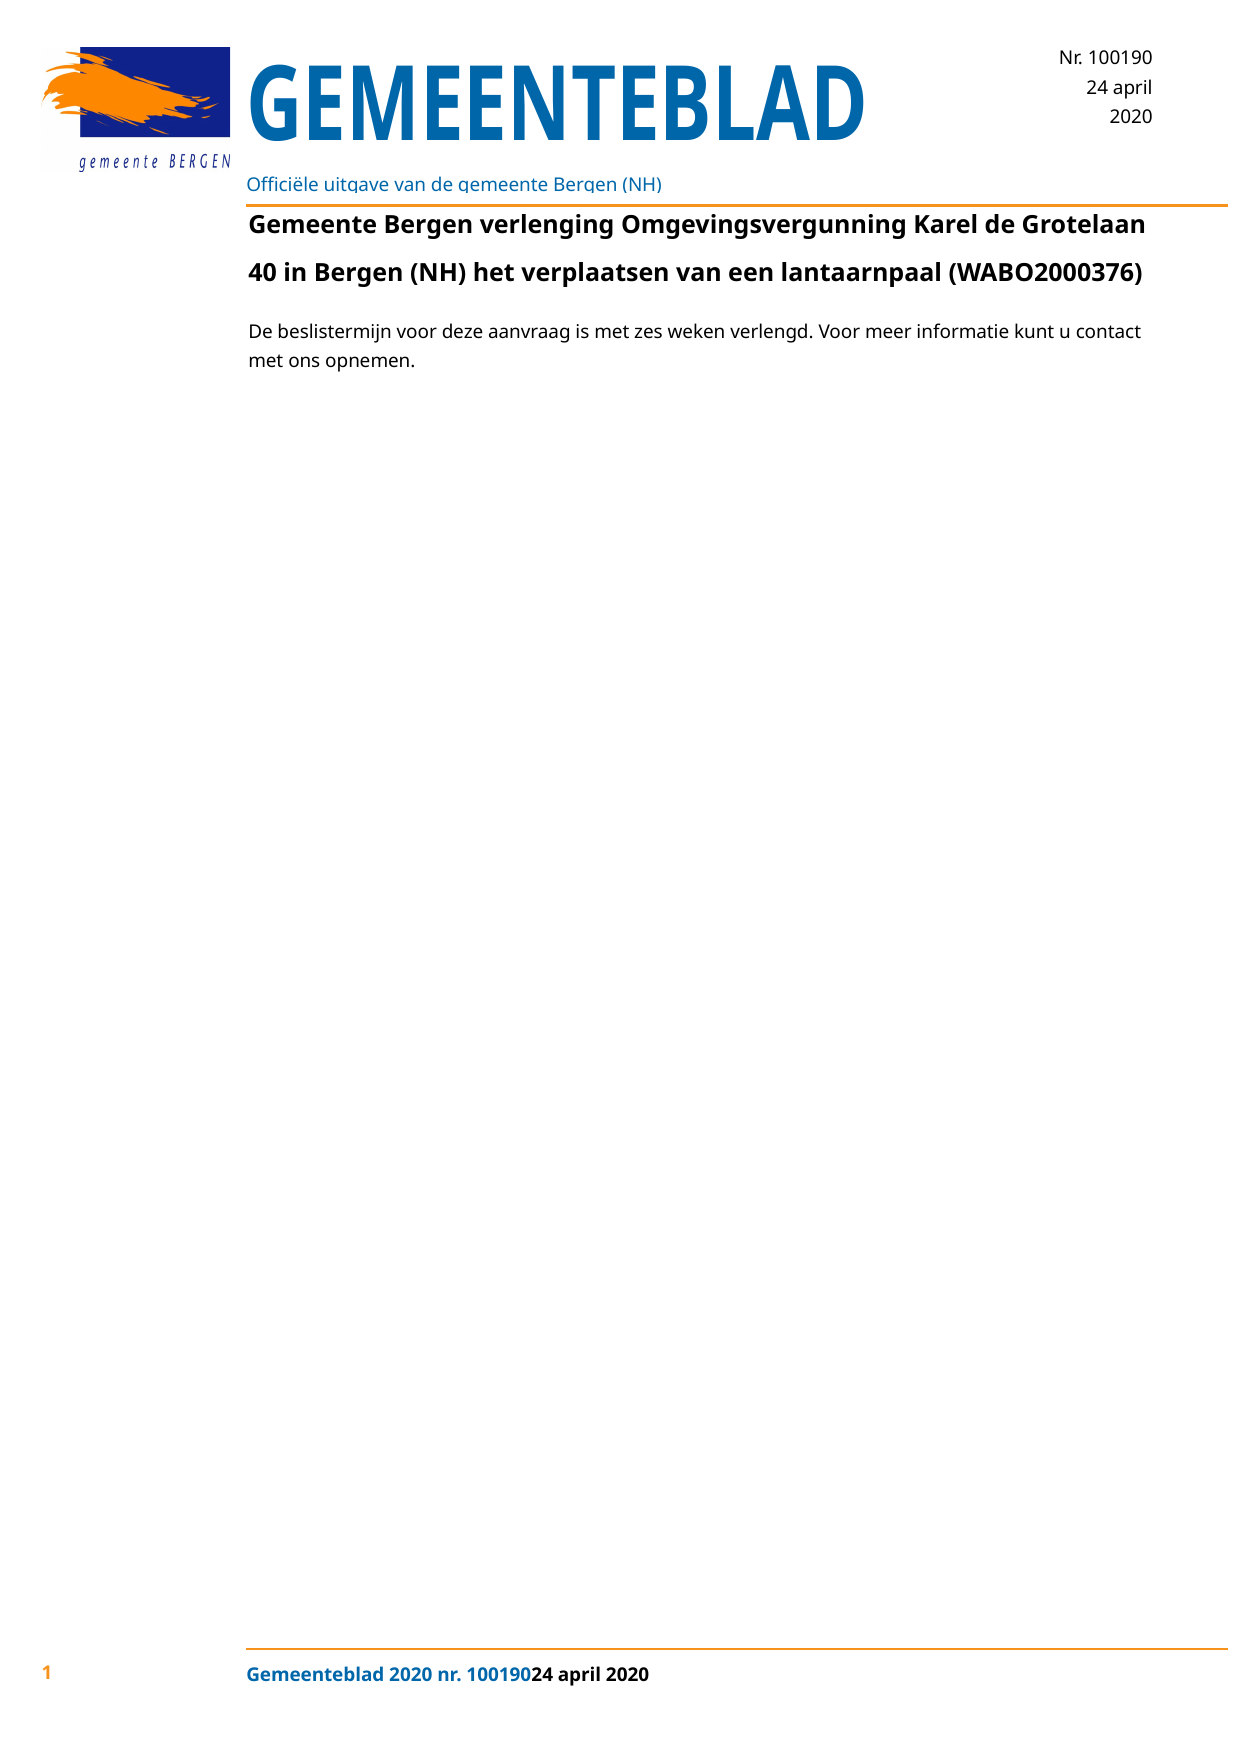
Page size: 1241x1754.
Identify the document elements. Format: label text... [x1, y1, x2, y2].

text Gemeente Bergen verlenging Omgevingsvergunning Karel de Grotelaan 40 in Bergen (NH) het verplaatsen van een lantaarnpaal (WABO2000376) [248, 207, 1152, 288]
text De beslistermijn voor deze aanvraag is met zes weken verlengd. Voor meer informatie kunt u contact met ons opnemen. [248, 318, 1152, 373]
picture [41, 47, 231, 172]
